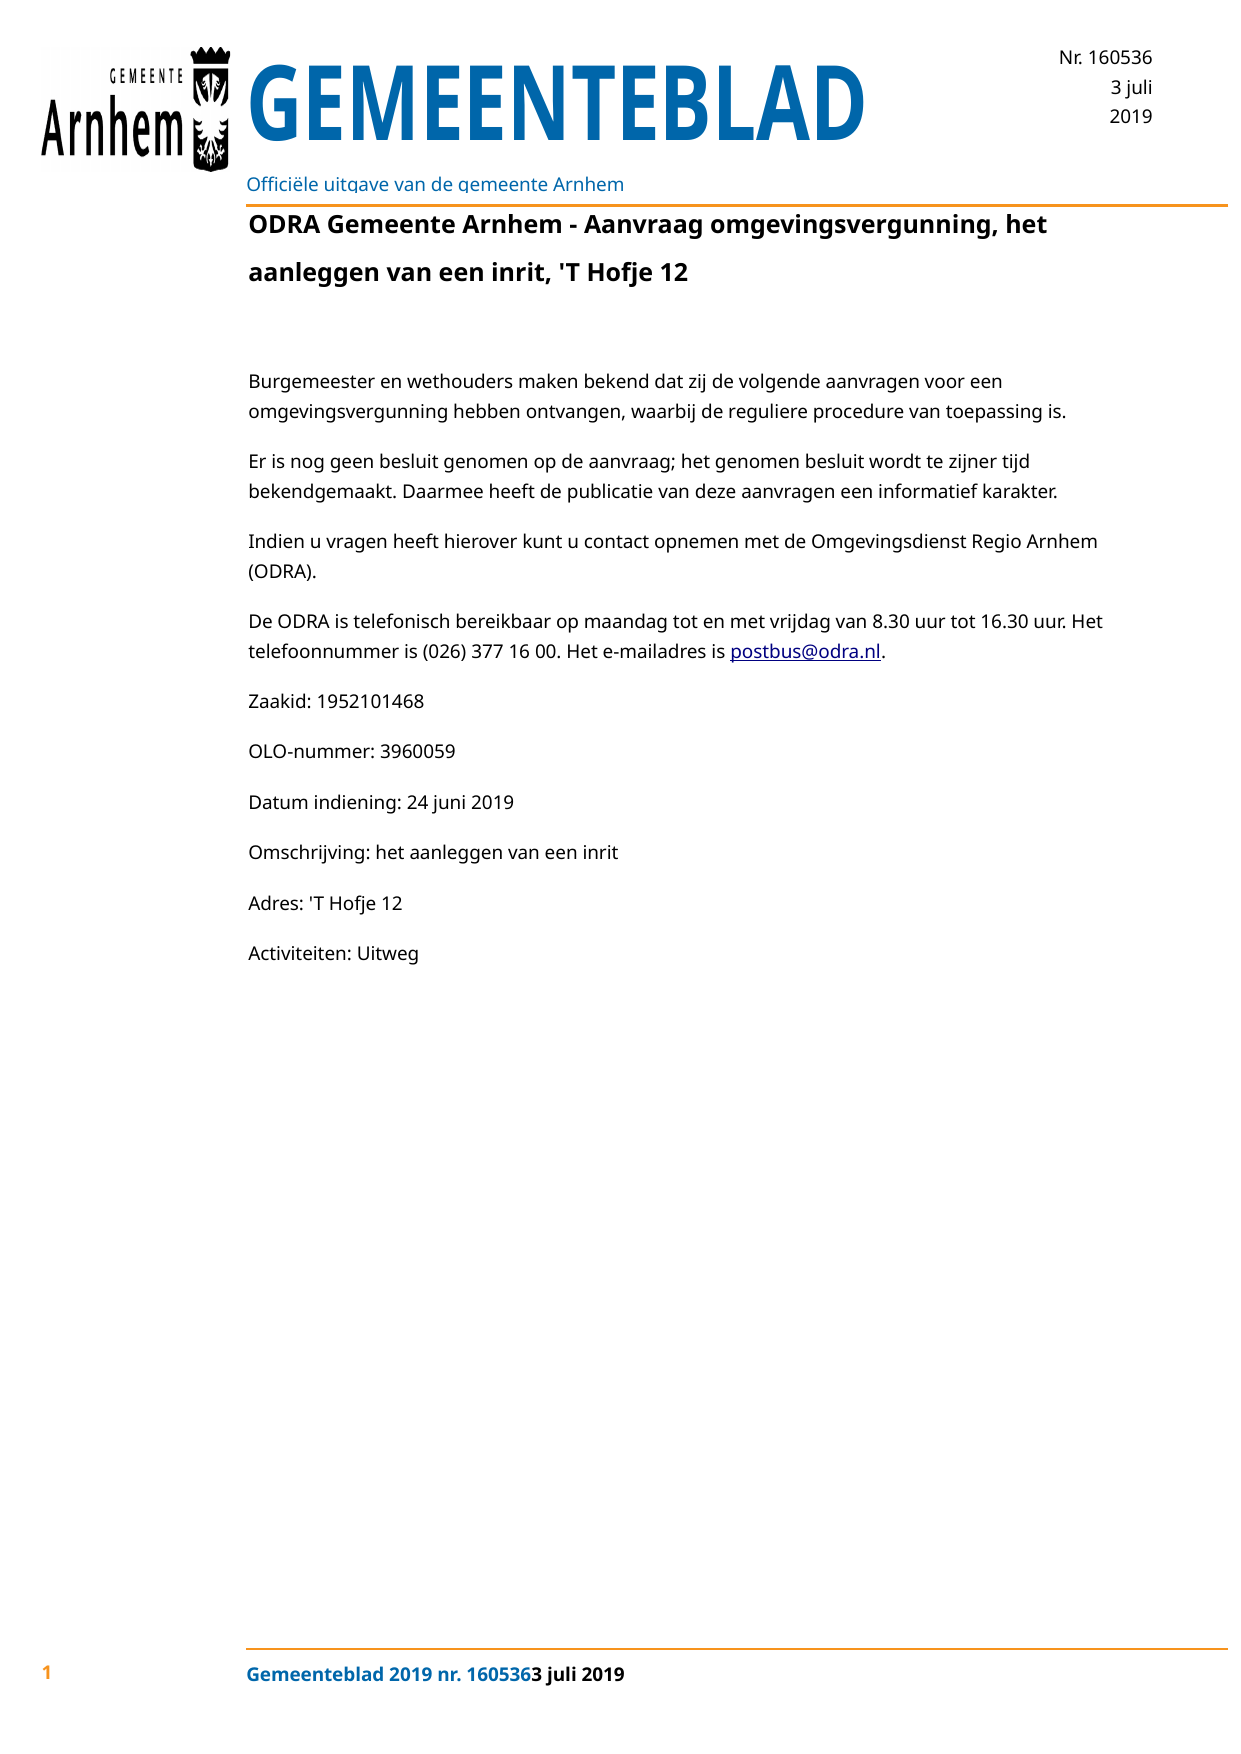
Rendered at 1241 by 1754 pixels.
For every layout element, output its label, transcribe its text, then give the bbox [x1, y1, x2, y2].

text Burgemeester en wethouders maken bekend dat zij de volgende aanvragen voor een omgevingsvergunning hebben ontvangen, waarbij de reguliere procedure van toepassing is. [248, 368, 1152, 424]
text ODRA Gemeente Arnhem - Aanvraag omgevingsvergunning, het aanleggen van een inrit, 'T Hofje 12 [248, 207, 1152, 288]
text Indien u vragen heeft hierover kunt u contact opnemen met de Omgevingsdienst Regio Arnhem (ODRA). [248, 528, 1152, 584]
text De ODRA is telefonisch bereikbaar op maandag tot en met vrijdag van 8.30 uur tot 16.30 uur. Het telefoonnummer is (026) 377 16 00. Het e-mailadres is postbus@odra.nl. [248, 608, 1152, 664]
text Er is nog geen besluit genomen op de aanvraag; het genomen besluit wordt te zijner tijd bekendgemaakt. Daarmee heeft de publicatie van deze aanvragen een informatief karakter. [248, 448, 1152, 504]
text Adres: 'T Hofje 12 [248, 890, 1152, 916]
text Activiteiten: Uitweg [248, 940, 1152, 966]
text Omschrijving: het aanleggen van een inrit [248, 839, 1152, 865]
text OLO-nummer: 3960059 [248, 739, 1152, 764]
text Datum indiening: 24 juni 2019 [248, 789, 1152, 815]
text Zaakid: 1952101468 [248, 688, 1152, 714]
picture [41, 47, 231, 172]
